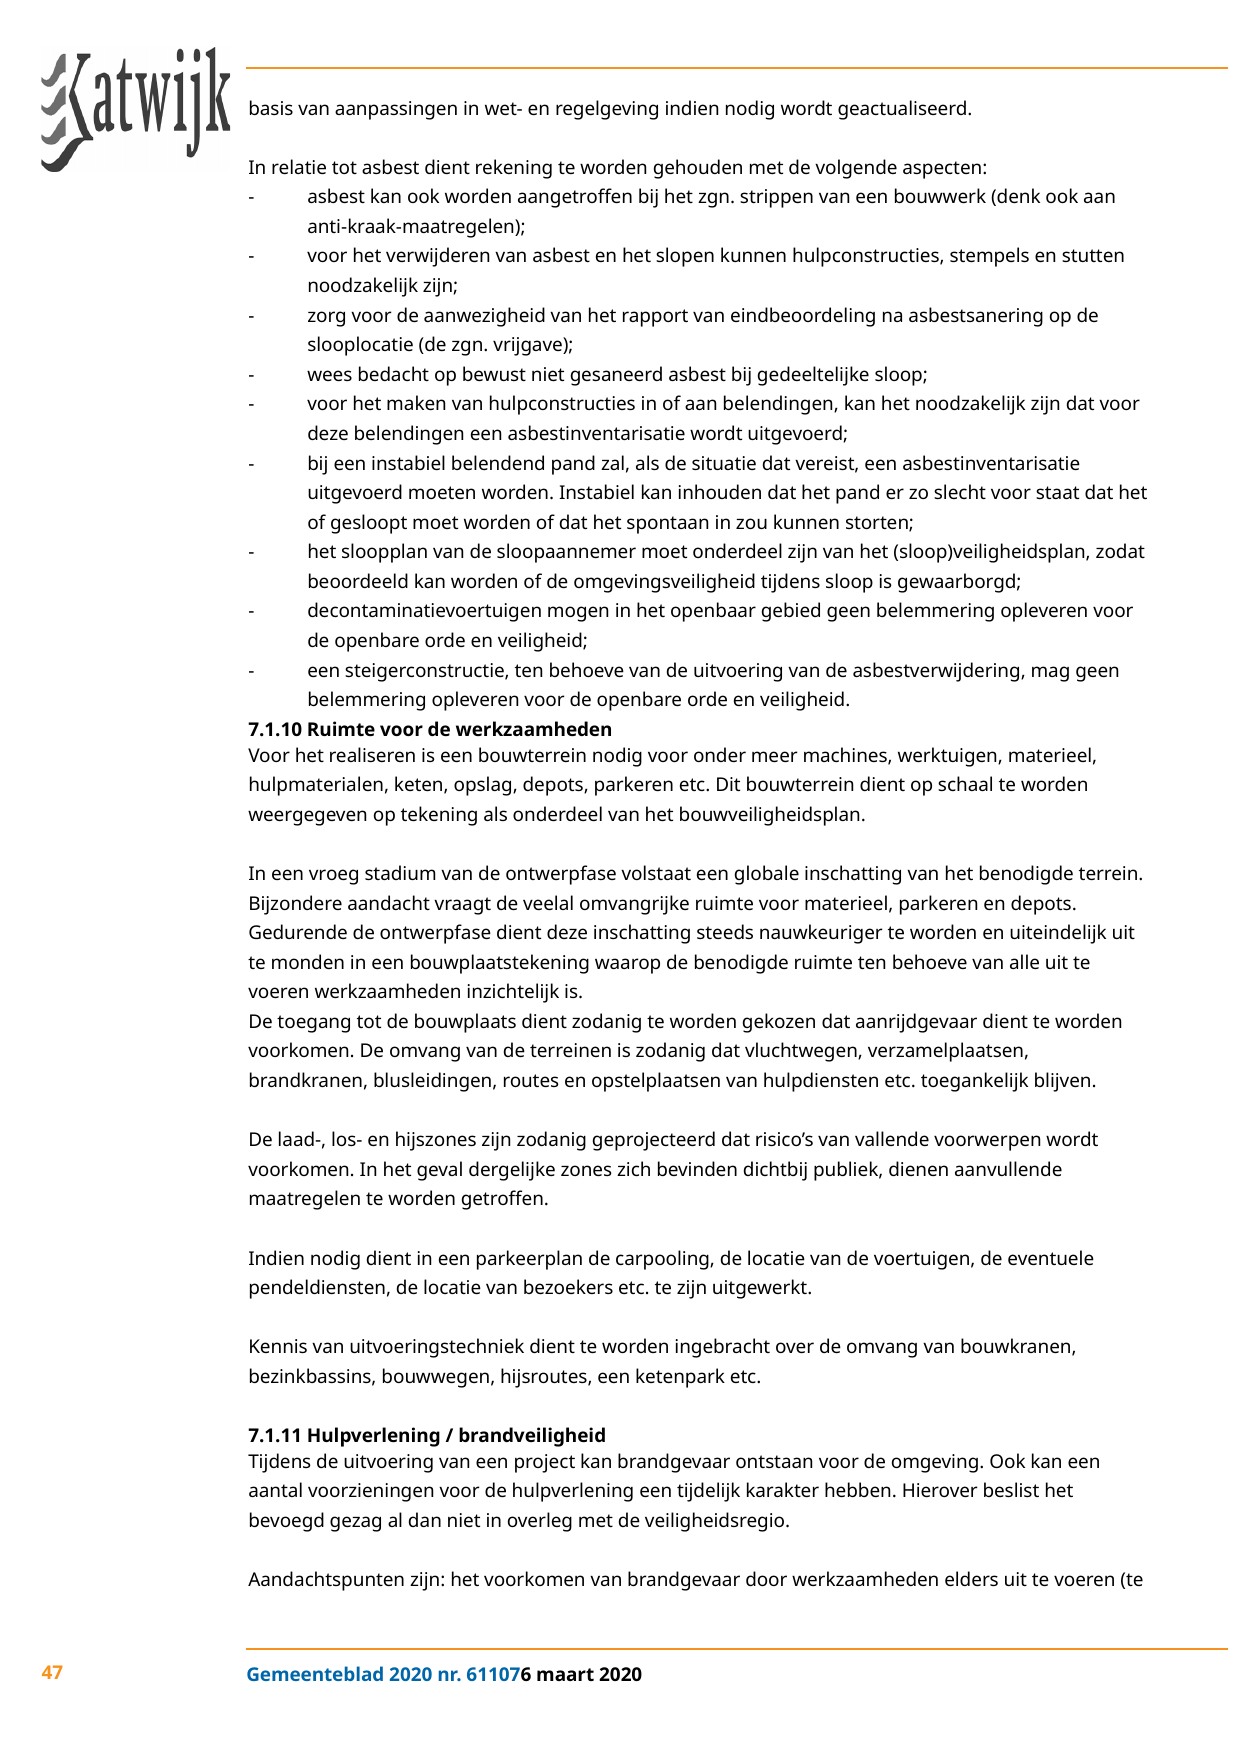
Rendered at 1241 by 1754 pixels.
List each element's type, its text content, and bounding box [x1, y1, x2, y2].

text In een vroeg stadium van de ontwerpfase volstaat een globale inschatting van het benodigde terrein. Bijzondere aandacht vraagt de veelal omvangrijke ruimte voor materieel, parkeren en depots. Gedurende de ontwerpfase dient deze inschatting steeds nauwkeuriger te worden en uiteindelijk uit te monden in een bouwplaatstekening waarop de benodigde ruimte ten behoeve van alle uit te voeren werkzaamheden inzichtelijk is. [248, 860, 1152, 1004]
text Indien nodig dient in een parkeerplan de carpooling, de locatie van de voertuigen, de eventuele pendeldiensten, de locatie van bezoekers etc. te zijn uitgewerkt. [248, 1245, 1152, 1300]
list zorg voor de aanwezigheid van het rapport van eindbeoordeling na asbestsanering op de slooplocatie (de zgn. vrijgave); [248, 302, 1152, 357]
picture [41, 47, 231, 172]
text Tijdens de uitvoering van een project kan brandgevaar ontstaan voor de omgeving. Ook kan een aantal voorzieningen voor de hulpverlening een tijdelijk karakter hebben. Hierover beslist het bevoegd gezag al dan niet in overleg met de veiligheidsregio. [248, 1448, 1152, 1533]
list asbest kan ook worden aangetroffen bij het zgn. strippen van een bouwwerk (denk ook aan anti-kraak-maatregelen); [248, 183, 1152, 239]
list bij een instabiel belendend pand zal, als de situatie dat vereist, een asbestinventarisatie uitgevoerd moeten worden. Instabiel kan inhouden dat het pand er zo slecht voor staat dat het of gesloopt moet worden of dat het spontaan in zou kunnen storten; [248, 450, 1152, 535]
text 7.1.11 Hulpverlening / brandveiligheid [248, 1422, 1152, 1448]
list het sloopplan van de sloopaannemer moet onderdeel zijn van het (sloop)veiligheidsplan, zodat beoordeeld kan worden of de omgevingsveiligheid tijdens sloop is gewaarborgd; [248, 538, 1152, 594]
text De toegang tot de bouwplaats dient zodanig te worden gekozen dat aanrijdgevaar dient te worden voorkomen. De omvang van de terreinen is zodanig dat vluchtwegen, verzamelplaatsen, brandkranen, blusleidingen, routes en opstelplaatsen van hulpdiensten etc. toegankelijk blijven. [248, 1008, 1152, 1093]
list decontaminatievoertuigen mogen in het openbaar gebied geen belemmering opleveren voor de openbare orde en veiligheid; [248, 598, 1152, 653]
list wees bedacht op bewust niet gesaneerd asbest bij gedeeltelijke sloop; [248, 361, 1152, 387]
text 7.1.10 Ruimte voor de werkzaamheden [248, 716, 1152, 742]
text basis van aanpassingen in wet- en regelgeving indien nodig wordt geactualiseerd. [248, 95, 1152, 121]
list een steigerconstructie, ten behoeve van de uitvoering van de asbestverwijdering, mag geen belemmering opleveren voor de openbare orde en veiligheid. [248, 657, 1152, 712]
text De laad-, los- en hijszones zijn zodanig geprojecteerd dat risico’s van vallende voorwerpen wordt voorkomen. In het geval dergelijke zones zich bevinden dichtbij publiek, dienen aanvullende maatregelen te worden getroffen. [248, 1126, 1152, 1211]
text Kennis van uitvoeringstechniek dient te worden ingebracht over de omvang van bouwkranen, bezinkbassins, bouwwegen, hijsroutes, een ketenpark etc. [248, 1333, 1152, 1389]
text Voor het realiseren is een bouwterrein nodig voor onder meer machines, werktuigen, materieel, hulpmaterialen, keten, opslag, depots, parkeren etc. Dit bouwterrein dient op schaal te worden weergegeven op tekening als onderdeel van het bouwveiligheidsplan. [248, 742, 1152, 827]
list voor het verwijderen van asbest en het slopen kunnen hulpconstructies, stempels en stutten noodzakelijk zijn; [248, 243, 1152, 298]
text In relatie tot asbest dient rekening te worden gehouden met de volgende aspecten: [248, 154, 1152, 180]
text Aandachtspunten zijn: het voorkomen van brandgevaar door werkzaamheden elders uit te voeren (te [248, 1566, 1152, 1592]
list voor het maken van hulpconstructies in of aan belendingen, kan het noodzakelijk zijn dat voor deze belendingen een asbestinventarisatie wordt uitgevoerd; [248, 391, 1152, 446]
